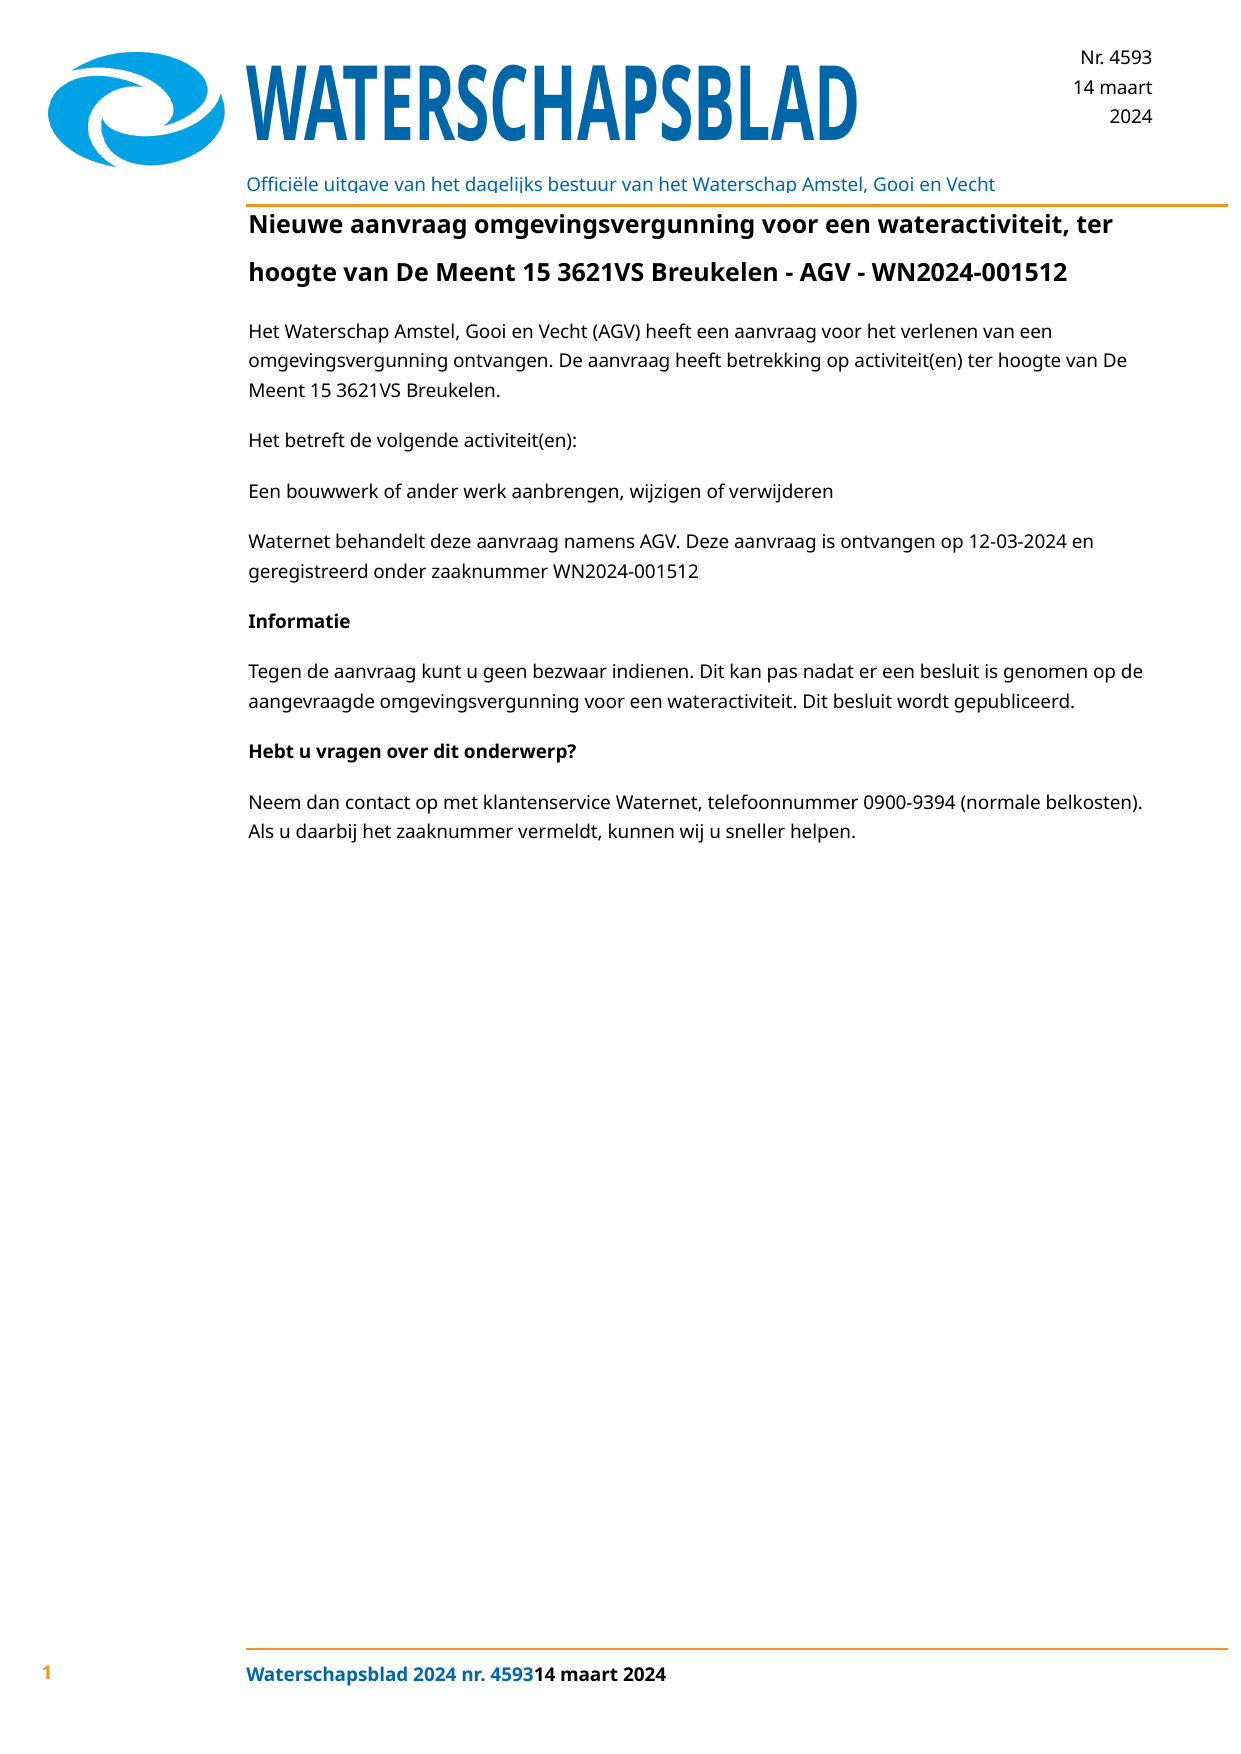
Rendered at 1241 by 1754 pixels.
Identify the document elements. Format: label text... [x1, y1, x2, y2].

text Neem dan contact op met klantenservice Waternet, telefoonnummer 0900-9394 (normale belkosten). Als u daarbij het zaaknummer vermeldt, kunnen wij u sneller helpen. [248, 789, 1152, 844]
text Waternet behandelt deze aanvraag namens AGV. Deze aanvraag is ontvangen op 12-03-2024 en geregistreerd onder zaaknummer WN2024-001512 [248, 528, 1152, 584]
text Het Waterschap Amstel, Gooi en Vecht (AGV) heeft een aanvraag voor het verlenen van een omgevingsvergunning ontvangen. De aanvraag heeft betrekking op activiteit(en) ter hoogte van De Meent 15 3621VS Breukelen. [248, 318, 1152, 403]
text Hebt u vragen over dit onderwerp? [248, 739, 1152, 764]
text Een bouwwerk of ander werk aanbrengen, wijzigen of verwijderen [248, 478, 1152, 504]
text Informatie [248, 608, 1152, 634]
text Nieuwe aanvraag omgevingsvergunning voor een wateractiviteit, ter hoogte van De Meent 15 3621VS Breukelen - AGV - WN2024-001512 [248, 207, 1152, 288]
text Het betreft de volgende activiteit(en): [248, 427, 1152, 453]
picture [41, 47, 231, 172]
text Tegen de aanvraag kunt u geen bezwaar indienen. Dit kan pas nadat er een besluit is genomen op de aangevraagde omgevingsvergunning voor een wateractiviteit. Dit besluit wordt gepubliceerd. [248, 659, 1152, 714]
